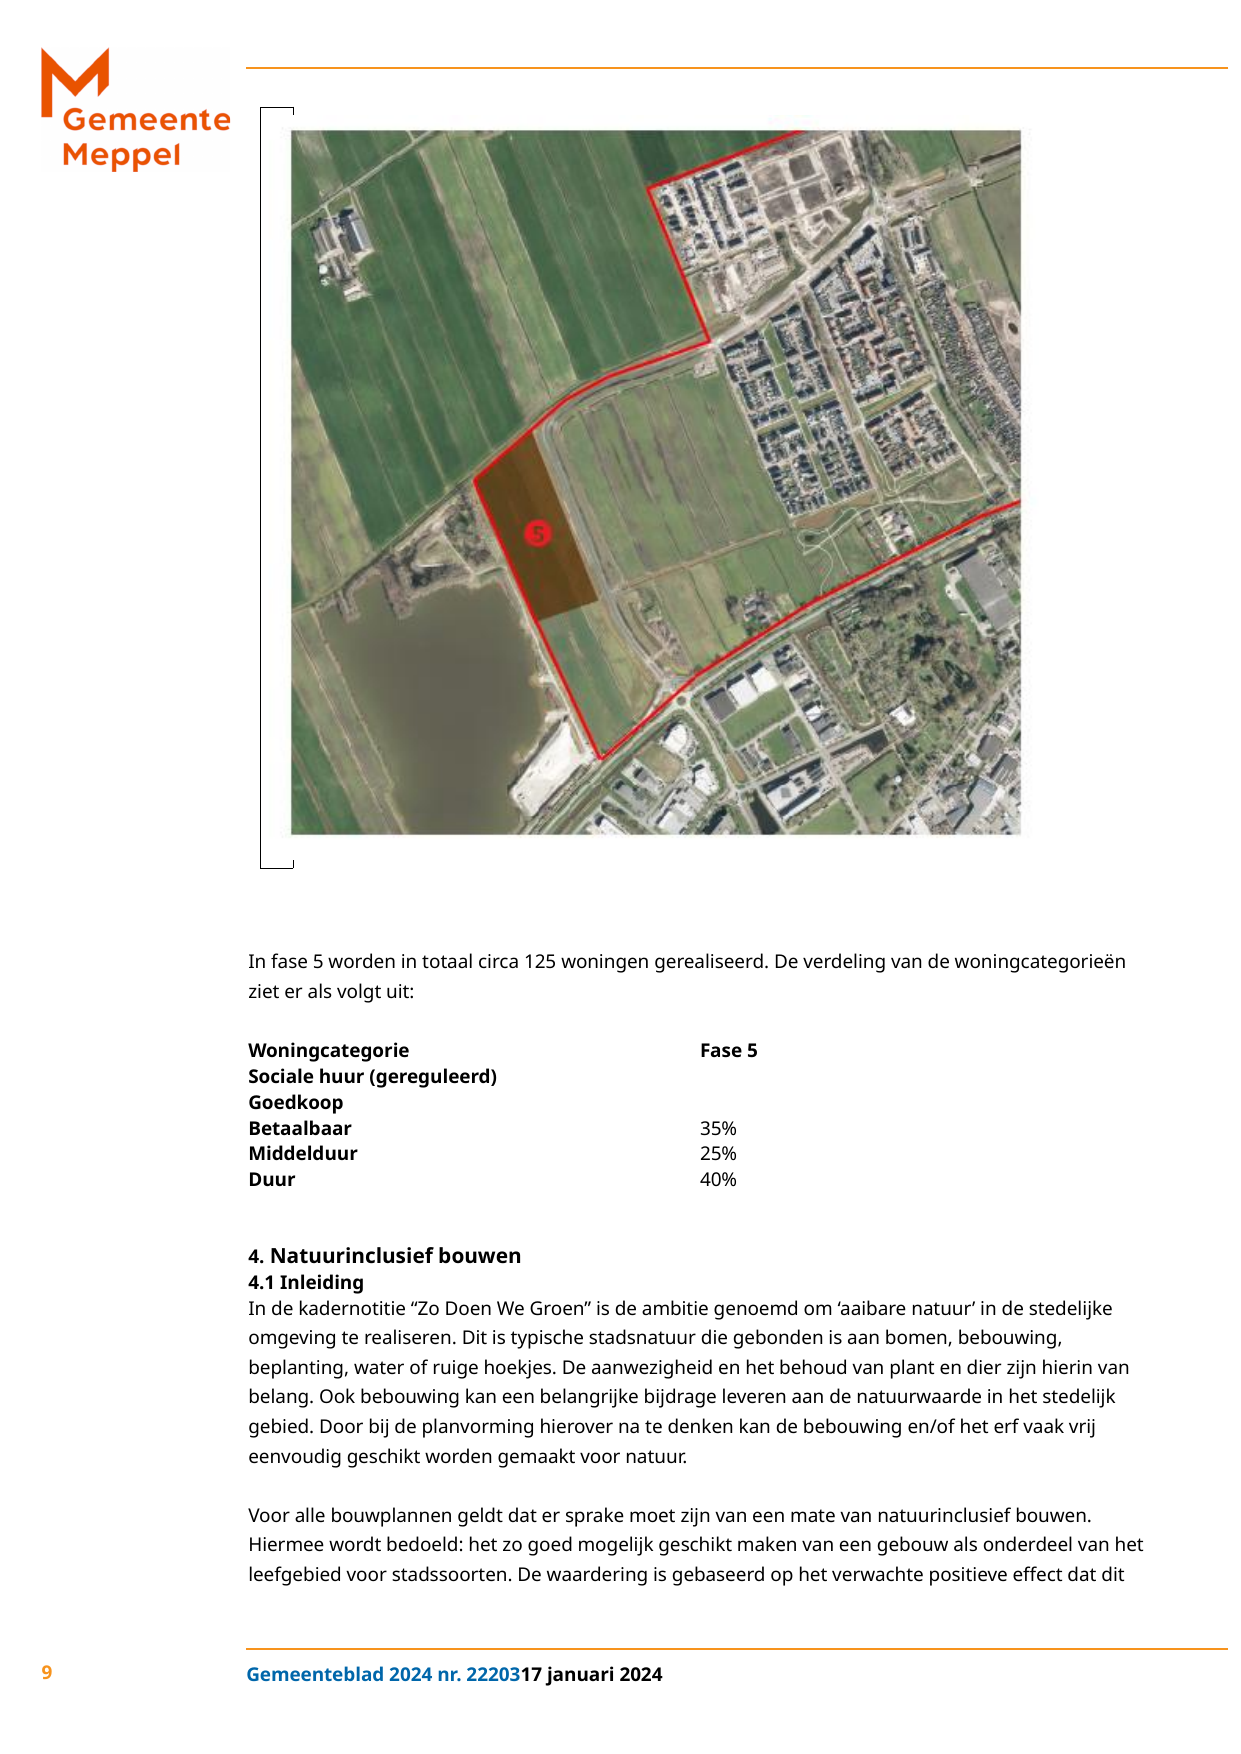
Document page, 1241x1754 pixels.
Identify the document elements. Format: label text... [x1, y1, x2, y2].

text 4. Natuurinclusief bouwen [248, 1241, 1152, 1269]
text In fase 5 worden in totaal circa 125 woningen gerealiseerd. De verdeling van de woningcategorieën ziet er als volgt uit: [248, 949, 1152, 1004]
table_cell 40% [700, 1166, 1152, 1192]
table_cell [700, 1089, 1152, 1115]
table_cell Middelduur [248, 1140, 700, 1166]
table_cell [700, 1063, 1152, 1089]
text Voor alle bouwplannen geldt dat er sprake moet zijn van een mate van natuurinclusief bouwen. Hiermee wordt bedoeld: het zo goed mogelijk geschikt maken van een gebouw als onderdeel van het leefgebied voor stadssoorten. De waardering is gebaseerd op het verwachte positieve effect dat dit [248, 1502, 1152, 1587]
table_cell 35% [700, 1115, 1152, 1140]
picture [268, 115, 1040, 860]
table_cell Goedkoop [248, 1089, 700, 1115]
picture [41, 47, 231, 172]
text In de kadernotitie “Zo Doen We Groen” is de ambitie genoemd om ‘aaibare natuur’ in de stedelijke omgeving te realiseren. Dit is typische stadsnatuur die gebonden is aan bomen, bebouwing, beplanting, water of ruige hoekjes. De aanwezigheid en het behoud van plant en dier zijn hierin van belang. Ook bebouwing kan een belangrijke bijdrage leveren aan de natuurwaarde in het stedelijk gebied. Door bij de planvorming hierover na te denken kan de bebouwing en/of het erf vaak vrij eenvoudig geschikt worden gemaakt voor natuur. [248, 1295, 1152, 1468]
table_cell Betaalbaar [248, 1115, 700, 1140]
table_header Fase 5 [700, 1038, 1152, 1063]
table_cell Sociale huur (gereguleerd) [248, 1063, 700, 1089]
text 4.1 Inleiding [248, 1269, 1152, 1295]
table_cell Duur [248, 1166, 700, 1192]
table_cell 25% [700, 1140, 1152, 1166]
table_header Woningcategorie [248, 1038, 700, 1063]
